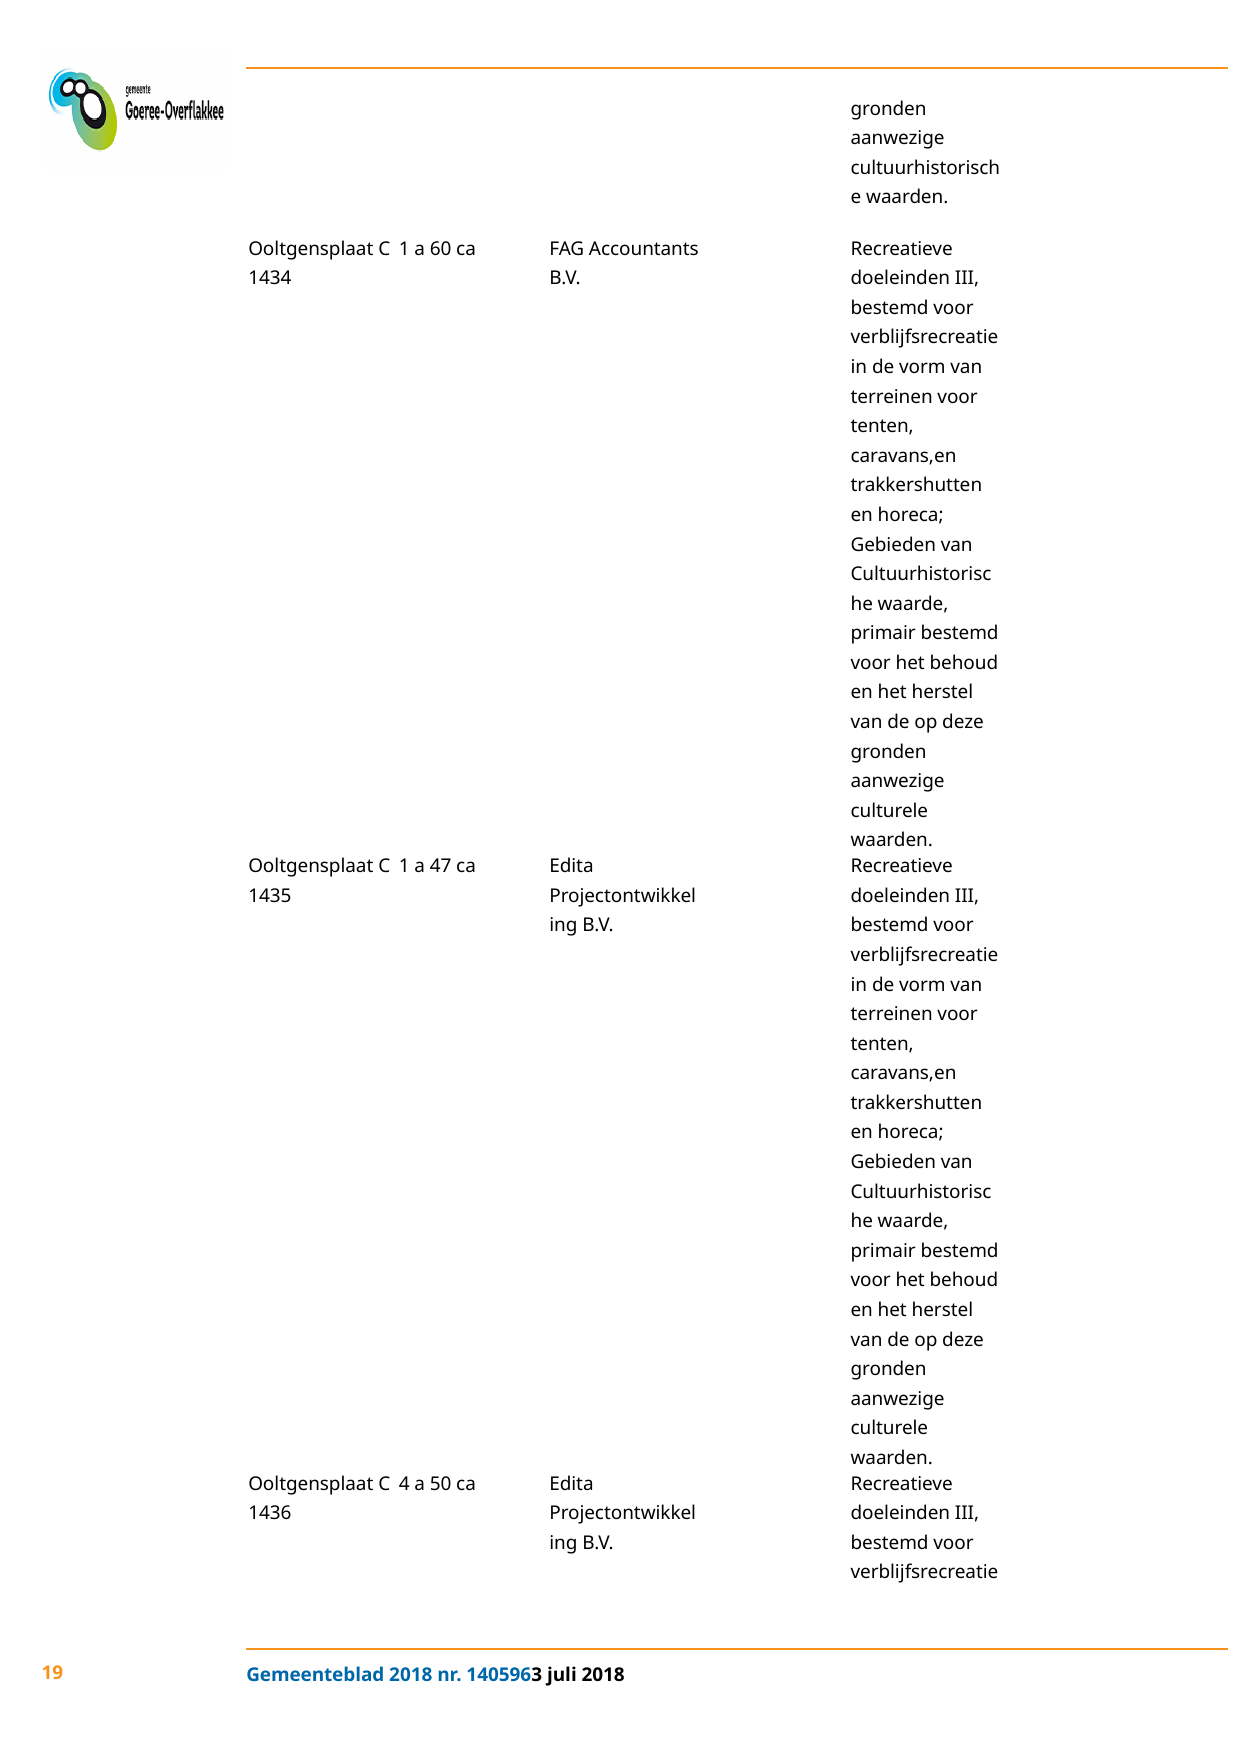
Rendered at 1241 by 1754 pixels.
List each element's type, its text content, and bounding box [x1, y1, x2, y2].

table_cell 1 a 60 ca [399, 235, 549, 852]
table_cell Ooltgensplaat C 1434 [248, 235, 398, 852]
table_cell Edita Projectontwikkeling B.V. [549, 853, 700, 1470]
table_cell [1001, 235, 1152, 852]
table_cell Ooltgensplaat C 1435 [248, 853, 398, 1470]
table_cell [399, 95, 549, 209]
table_cell [700, 235, 850, 852]
table_cell Recreatieve doeleinden III, bestemd voor verblijfsrecreatie [850, 1470, 1001, 1584]
table_cell [700, 1470, 850, 1584]
table_cell 4 a 50 ca [399, 1470, 549, 1584]
picture [41, 47, 231, 172]
table_cell Recreatieve doeleinden III, bestemd voor verblijfsrecreatie in de vorm van terreinen voor tenten, caravans,en trakkershutten en horeca; Gebieden van Cultuurhistorische waarde, primair bestemd voor het behoud en het herstel van de op deze gronden aanwezige culturele waarden. [850, 853, 1001, 1470]
table_cell [700, 95, 850, 209]
table_cell gronden aanwezige cultuurhistorische waarden. [850, 95, 1001, 209]
table_cell [1001, 853, 1152, 1470]
table_cell Recreatieve doeleinden III, bestemd voor verblijfsrecreatie in de vorm van terreinen voor tenten, caravans,en trakkershutten en horeca; Gebieden van Cultuurhistorische waarde, primair bestemd voor het behoud en het herstel van de op deze gronden aanwezige culturele waarden. [850, 235, 1001, 852]
table_cell [1001, 95, 1152, 209]
table_cell [248, 209, 398, 235]
table_cell Ooltgensplaat C 1436 [248, 1470, 398, 1584]
table_cell [700, 853, 850, 1470]
table_cell [549, 95, 700, 209]
table_cell [248, 95, 398, 209]
table_cell FAG Accountants B.V. [549, 235, 700, 852]
table_cell Edita Projectontwikkeling B.V. [549, 1470, 700, 1584]
table_cell [1001, 1470, 1152, 1584]
table_cell 1 a 47 ca [399, 853, 549, 1470]
